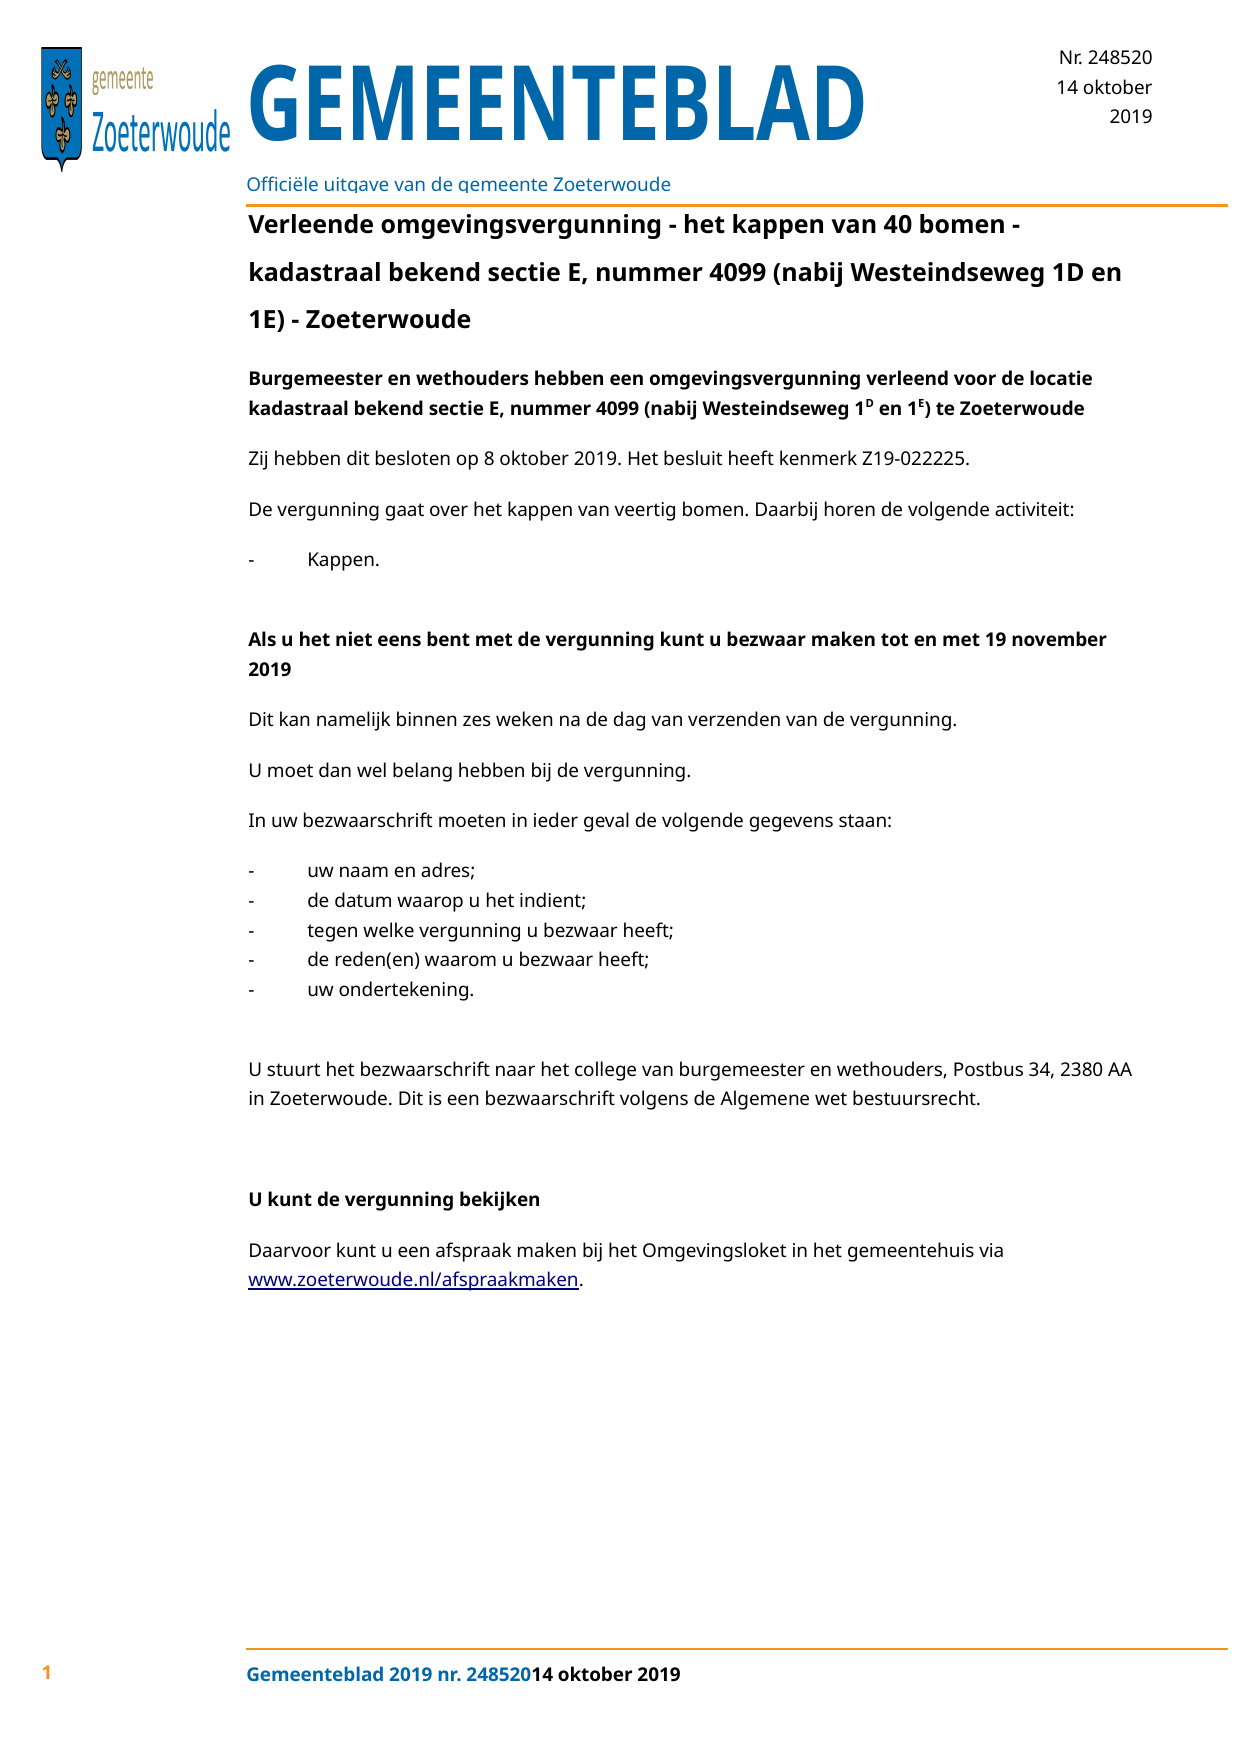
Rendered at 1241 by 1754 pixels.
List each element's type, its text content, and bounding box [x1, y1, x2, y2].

list tegen welke vergunning u bezwaar heeft; [248, 917, 1152, 942]
list Kappen. [248, 546, 1152, 572]
text De vergunning gaat over het kappen van veertig bomen. Daarbij horen de volgende activiteit: [248, 496, 1152, 522]
text U moet dan wel belang hebben bij de vergunning. [248, 757, 1152, 782]
text Dit kan namelijk binnen zes weken na de dag van verzenden van de vergunning. [248, 706, 1152, 732]
text Burgemeester en wethouders hebben een omgevingsvergunning verleend voor de locatie kadastraal bekend sectie E, nummer 4099 (nabij Westeindseweg 1D en 1E) te Zoeterwoude [248, 366, 1152, 421]
picture [41, 47, 231, 172]
list uw naam en adres; [248, 858, 1152, 883]
text Daarvoor kunt u een afspraak maken bij het Omgevingsloket in het gemeentehuis via www.zoeterwoude.nl/afspraakmaken. [248, 1237, 1152, 1292]
text U kunt de vergunning bekijken [248, 1186, 1152, 1212]
text In uw bezwaarschrift moeten in ieder geval de volgende gegevens staan: [248, 807, 1152, 833]
list de reden(en) waarom u bezwaar heeft; [248, 946, 1152, 972]
text Verleende omgevingsvergunning - het kappen van 40 bomen - kadastraal bekend sectie E, nummer 4099 (nabij Westeindseweg 1D en 1E) - Zoeterwoude [248, 207, 1152, 336]
list de datum waarop u het indient; [248, 887, 1152, 913]
text Zij hebben dit besloten op 8 oktober 2019. Het besluit heeft kenmerk Z19-022225. [248, 446, 1152, 471]
text Als u het niet eens bent met de vergunning kunt u bezwaar maken tot en met 19 november 2019 [248, 626, 1152, 682]
text U stuurt het bezwaarschrift naar het college van burgemeester en wethouders, Postbus 34, 2380 AA in Zoeterwoude. Dit is een bezwaarschrift volgens de Algemene wet bestuursrecht. [248, 1056, 1152, 1111]
list uw ondertekening. [248, 976, 1152, 1002]
